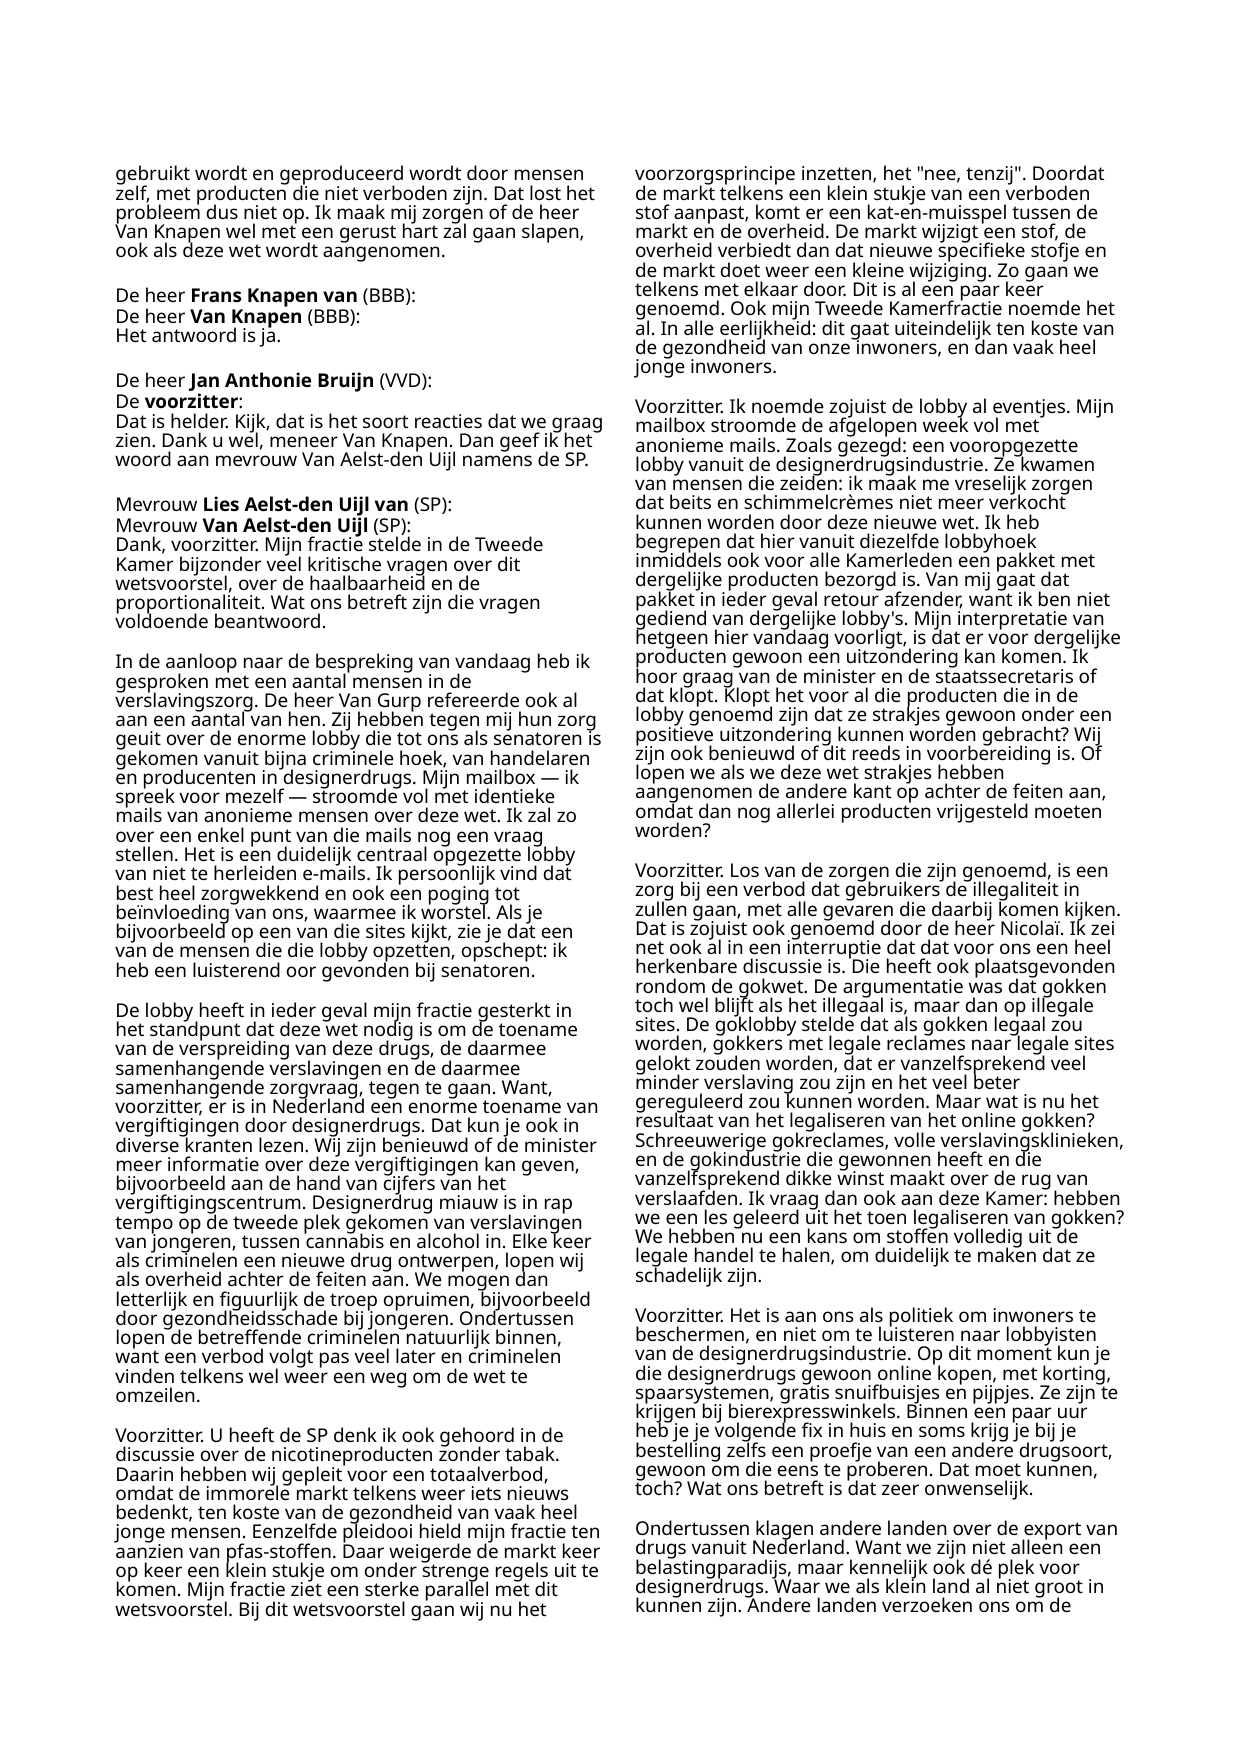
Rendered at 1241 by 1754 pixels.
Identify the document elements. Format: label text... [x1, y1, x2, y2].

text Mevrouw Lies Aelst-den Uijl van (SP): [115, 491, 605, 517]
text De voorzitter: [115, 393, 605, 413]
text In de aanloop naar de bespreking van vandaag heb ik gesproken met een aantal mensen in de verslavingszorg. De heer Van Gurp refereerde ook al aan een aantal van hen. Zij hebben tegen mij hun zorg geuit over de enorme lobby die tot ons als senatoren is gekomen vanuit bijna criminele hoek, van handelaren en producenten in designerdrugs. Mijn mailbox — ik spreek voor mezelf — stroomde vol met identieke mails van anonieme mensen over deze wet. Ik zal zo over een enkel punt van die mails nog een vraag stellen. Het is een duidelijk centraal opgezette lobby van niet te herleiden e-mails. Ik persoonlijk vind dat best heel zorgwekkend en ook een poging tot beïnvloeding van ons, waarmee ik worstel. Als je bijvoorbeeld op een van die sites kijkt, zie je dat een van de mensen die die lobby opzetten, opschept: ik heb een luisterend oor gevonden bij senatoren. [115, 653, 605, 981]
text Mevrouw Van Aelst-den Uijl (SP): [115, 517, 605, 536]
text voorzorgsprincipe inzetten, het "nee, tenzij". Doordat de markt telkens een klein stukje van een verboden stof aanpast, komt er een kat-en-muisspel tussen de markt en de overheid. De markt wijzigt een stof, de overheid verbiedt dan dat nieuwe specifieke stofje en de markt doet weer een kleine wijziging. Zo gaan we telkens met elkaar door. Dit is al een paar keer genoemd. Ook mijn Tweede Kamerfractie noemde het al. In alle eerlijkheid: dit gaat uiteindelijk ten koste van de gezondheid van onze inwoners, en dan vaak heel jonge inwoners. [635, 165, 1125, 377]
text Ondertussen klagen andere landen over de export van drugs vanuit Nederland. Want we zijn niet alleen een belastingparadijs, maar kennelijk ook dé plek voor designerdrugs. Waar we als klein land al niet groot in kunnen zijn. Andere landen verzoeken ons om de [635, 1520, 1125, 1616]
text Het antwoord is ja. [115, 327, 605, 347]
text De heer Jan Anthonie Bruijn (VVD): [115, 368, 605, 393]
text gebruikt wordt en geproduceerd wordt door mensen zelf, met producten die niet verboden zijn. Dat lost het probleem dus niet op. Ik maak mij zorgen of de heer Van Knapen wel met een gerust hart zal gaan slapen, ook als deze wet wordt aangenomen. [115, 165, 605, 262]
text Voorzitter. U heeft de SP denk ik ook gehoord in de discussie over de nicotineproducten zonder tabak. Daarin hebben wij gepleit voor een totaalverbod, omdat de immorele markt telkens weer iets nieuws bedenkt, ten koste van de gezondheid van vaak heel jonge mensen. Eenzelfde pleidooi hield mijn fractie ten aanzien van pfas-stoffen. Daar weigerde de markt keer op keer een klein stukje om onder strenge regels uit te komen. Mijn fractie ziet een sterke parallel met dit wetsvoorstel. Bij dit wetsvoorstel gaan wij nu het [115, 1427, 605, 1620]
text Voorzitter. Ik noemde zojuist de lobby al eventjes. Mijn mailbox stroomde de afgelopen week vol met anonieme mails. Zoals gezegd: een vooropgezette lobby vanuit de designerdrugsindustrie. Ze kwamen van mensen die zeiden: ik maak me vreselijk zorgen dat beits en schimmelcrèmes niet meer verkocht kunnen worden door deze nieuwe wet. Ik heb begrepen dat hier vanuit diezelfde lobbyhoek inmiddels ook voor alle Kamerleden een pakket met dergelijke producten bezorgd is. Van mij gaat dat pakket in ieder geval retour afzender, want ik ben niet gediend van dergelijke lobby's. Mijn interpretatie van hetgeen hier vandaag voorligt, is dat er voor dergelijke producten gewoon een uitzondering kan komen. Ik hoor graag van de minister en de staatssecretaris of dat klopt. Klopt het voor al die producten die in de lobby genoemd zijn dat ze strakjes gewoon onder een positieve uitzondering kunnen worden gebracht? Wij zijn ook benieuwd of dit reeds in voorbereiding is. Of lopen we als we deze wet strakjes hebben aangenomen de andere kant op achter de feiten aan, omdat dan nog allerlei producten vrijgesteld moeten worden? [635, 398, 1125, 841]
text Voorzitter. Het is aan ons als politiek om inwoners te beschermen, en niet om te luisteren naar lobbyisten van de designerdrugsindustrie. Op dit moment kun je die designerdrugs gewoon online kopen, met korting, spaarsystemen, gratis snuifbuisjes en pijpjes. Ze zijn te krijgen bij bierexpresswinkels. Binnen een paar uur heb je je volgende fix in huis en soms krijg je bij je bestelling zelfs een proefje van een andere drugsoort, gewoon om die eens te proberen. Dat moet kunnen, toch? Wat ons betreft is dat zeer onwenselijk. [635, 1307, 1125, 1499]
text De lobby heeft in ieder geval mijn fractie gesterkt in het standpunt dat deze wet nodig is om de toename van de verspreiding van deze drugs, de daarmee samenhangende verslavingen en de daarmee samenhangende zorgvraag, tegen te gaan. Want, voorzitter, er is in Nederland een enorme toename van vergiftigingen door designerdrugs. Dat kun je ook in diverse kranten lezen. Wij zijn benieuwd of de minister meer informatie over deze vergiftigingen kan geven, bijvoorbeeld aan de hand van cijfers van het vergiftigingscentrum. Designerdrug miauw is in rap tempo op de tweede plek gekomen van verslavingen van jongeren, tussen cannabis en alcohol in. Elke keer als criminelen een nieuwe drug ontwerpen, lopen wij als overheid achter de feiten aan. We mogen dan letterlijk en figuurlijk de troep opruimen, bijvoorbeeld door gezondheidsschade bij jongeren. Ondertussen lopen de betreffende criminelen natuurlijk binnen, want een verbod volgt pas veel later en criminelen vinden telkens wel weer een weg om de wet te omzeilen. [115, 1002, 605, 1406]
text Voorzitter. Los van de zorgen die zijn genoemd, is een zorg bij een verbod dat gebruikers de illegaliteit in zullen gaan, met alle gevaren die daarbij komen kijken. Dat is zojuist ook genoemd door de heer Nicolaï. Ik zei net ook al in een interruptie dat dat voor ons een heel herkenbare discussie is. Die heeft ook plaatsgevonden rondom de gokwet. De argumentatie was dat gokken toch wel blijft als het illegaal is, maar dan op illegale sites. De goklobby stelde dat als gokken legaal zou worden, gokkers met legale reclames naar legale sites gelokt zouden worden, dat er vanzelfsprekend veel minder verslaving zou zijn en het veel beter gereguleerd zou kunnen worden. Maar wat is nu het resultaat van het legaliseren van het online gokken? Schreeuwerige gokreclames, volle verslavingsklinieken, en de gokindustrie die gewonnen heeft en die vanzelfsprekend dikke winst maakt over de rug van verslaafden. Ik vraag dan ook aan deze Kamer: hebben we een les geleerd uit het toen legaliseren van gokken? We hebben nu een kans om stoffen volledig uit de legale handel te halen, om duidelijk te maken dat ze schadelijk zijn. [635, 862, 1125, 1286]
text Dank, voorzitter. Mijn fractie stelde in de Tweede Kamer bijzonder veel kritische vragen over dit wetsvoorstel, over de haalbaarheid en de proportionaliteit. Wat ons betreft zijn die vragen voldoende beantwoord. [115, 536, 605, 633]
text De heer Frans Knapen van (BBB): [115, 282, 605, 308]
text Dat is helder. Kijk, dat is het soort reacties dat we graag zien. Dank u wel, meneer Van Knapen. Dan geef ik het woord aan mevrouw Van Aelst-den Uijl namens de SP. [115, 413, 605, 470]
text De heer Van Knapen (BBB): [115, 308, 605, 327]
